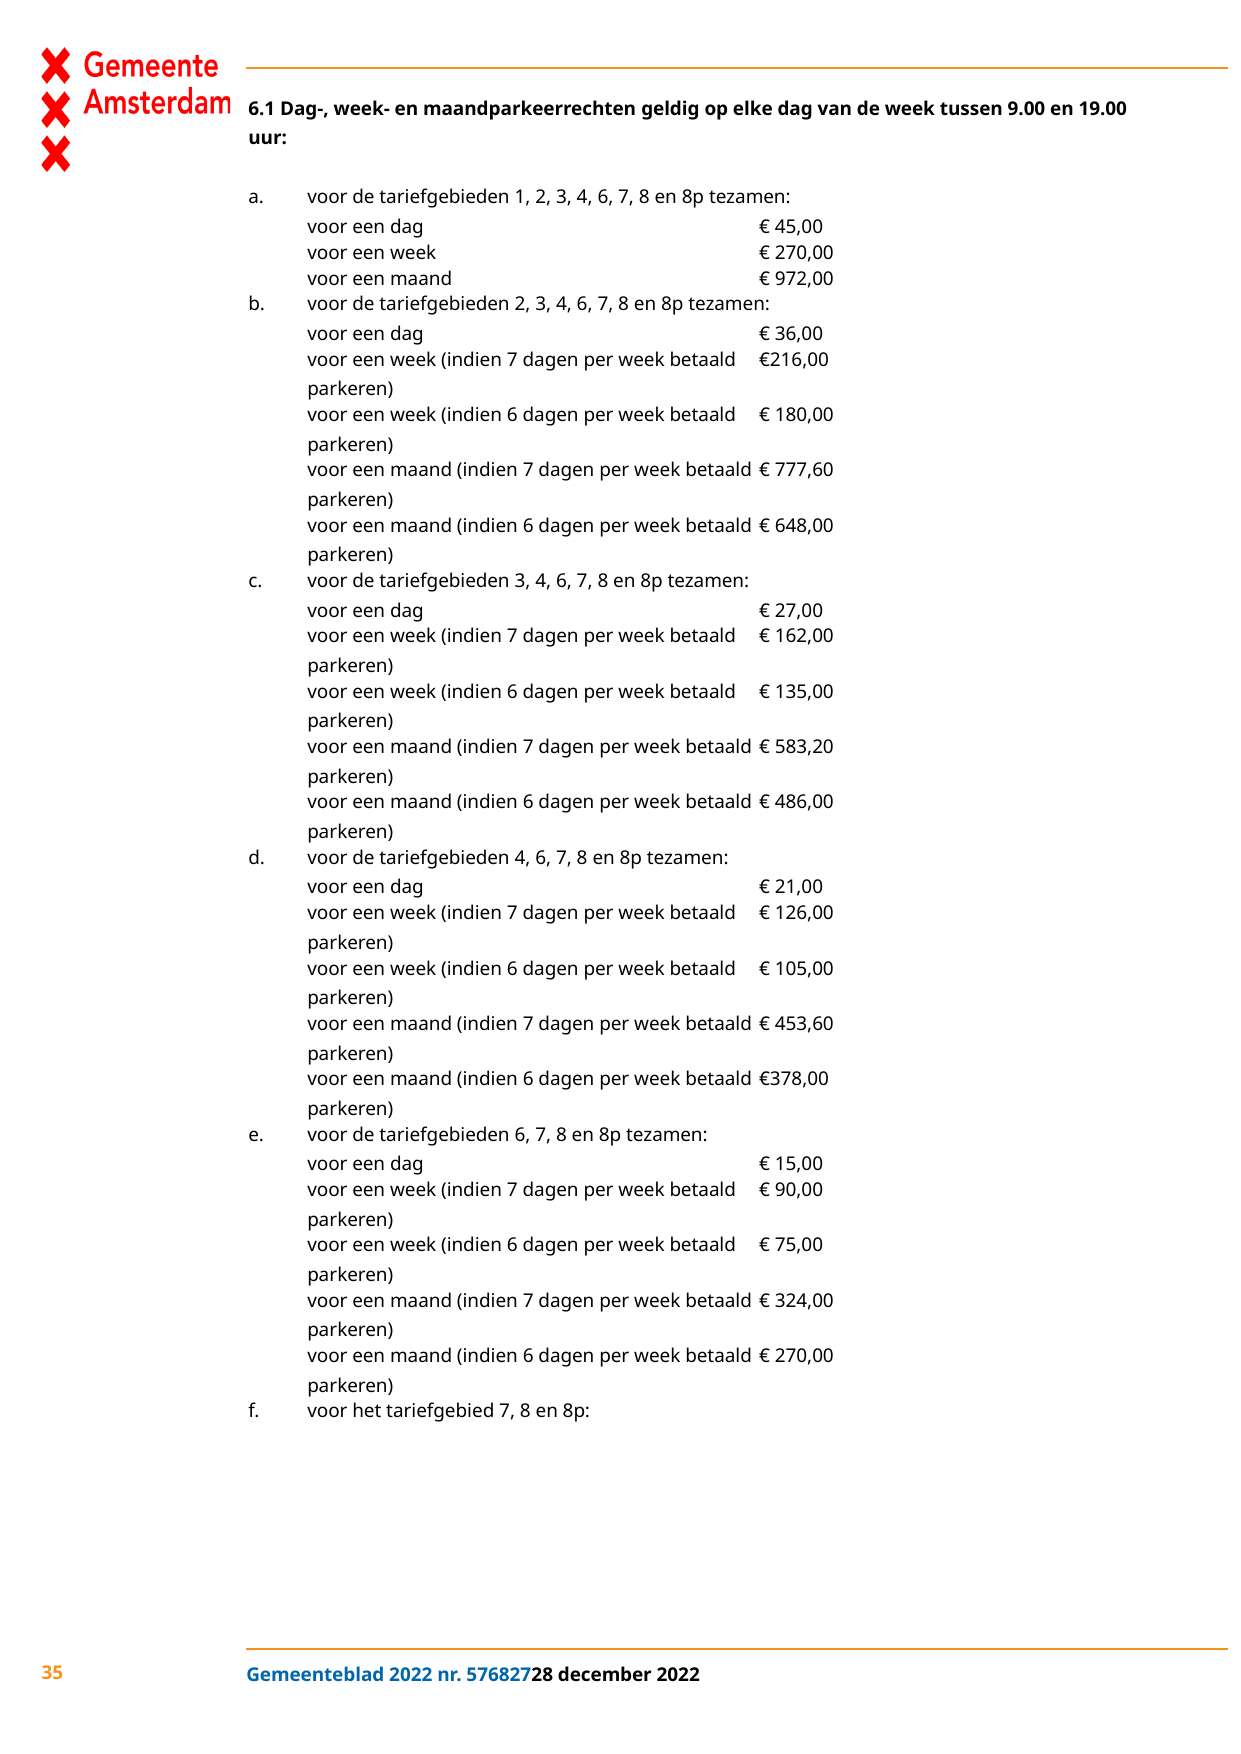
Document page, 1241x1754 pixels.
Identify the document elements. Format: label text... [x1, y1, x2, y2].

table_cell voor een week (indien 6 dagen per week betaald parkeren) [307, 1232, 759, 1287]
table_cell € 972,00 [759, 265, 1211, 290]
table_cell voor een week (indien 6 dagen per week betaald parkeren) [307, 678, 759, 733]
table_header € 45,00 [759, 213, 1211, 239]
list voor de tariefgebieden 2, 3, 4, 6, 7, 8 en 8p tezamen: [248, 291, 1152, 316]
text 6.1 Dag-, week- en maandparkeerrechten geldig op elke dag van de week tussen 9.00 en 19.00 uur: [248, 95, 1152, 150]
table_cell voor een week (indien 6 dagen per week betaald parkeren) [307, 401, 759, 457]
table_cell voor een maand [307, 265, 759, 290]
list voor het tariefgebied 7, 8 en 8p: [248, 1398, 1152, 1423]
table_cell € 583,20 [759, 733, 1211, 789]
picture [41, 47, 231, 172]
table_cell voor een week [307, 239, 759, 265]
table_cell € 777,60 [759, 457, 1211, 512]
table_cell voor een maand (indien 6 dagen per week betaald parkeren) [307, 1065, 759, 1121]
table_cell €216,00 [759, 346, 1211, 401]
table_cell € 453,60 [759, 1010, 1211, 1065]
table_cell € 486,00 [759, 789, 1211, 844]
table_cell voor een maand (indien 6 dagen per week betaald parkeren) [307, 512, 759, 567]
table_cell voor een maand (indien 7 dagen per week betaald parkeren) [307, 1287, 759, 1342]
list voor de tariefgebieden 4, 6, 7, 8 en 8p tezamen: [248, 844, 1152, 870]
table_cell € 135,00 [759, 678, 1211, 733]
table_header € 36,00 [759, 320, 1211, 346]
table_cell € 90,00 [759, 1176, 1211, 1232]
table_cell voor een week (indien 7 dagen per week betaald parkeren) [307, 1176, 759, 1232]
table_cell € 105,00 [759, 955, 1211, 1010]
table_cell € 75,00 [759, 1232, 1211, 1287]
table_header voor een dag [307, 320, 759, 346]
table_cell voor een maand (indien 6 dagen per week betaald parkeren) [307, 1342, 759, 1397]
table_cell €378,00 [759, 1065, 1211, 1121]
table_header voor een dag [307, 1151, 759, 1176]
table_cell voor een week (indien 7 dagen per week betaald parkeren) [307, 900, 759, 955]
table_cell € 270,00 [759, 1342, 1211, 1397]
table_cell voor een week (indien 7 dagen per week betaald parkeren) [307, 346, 759, 401]
table_header voor een dag [307, 597, 759, 623]
table_header € 21,00 [759, 874, 1211, 899]
table_cell € 162,00 [759, 623, 1211, 678]
table_cell € 648,00 [759, 512, 1211, 567]
table_cell € 324,00 [759, 1287, 1211, 1342]
table_cell € 180,00 [759, 401, 1211, 457]
table_cell € 270,00 [759, 239, 1211, 265]
table_cell voor een maand (indien 7 dagen per week betaald parkeren) [307, 457, 759, 512]
table_cell voor een maand (indien 6 dagen per week betaald parkeren) [307, 789, 759, 844]
table_header € 15,00 [759, 1151, 1211, 1176]
list voor de tariefgebieden 3, 4, 6, 7, 8 en 8p tezamen: [248, 567, 1152, 593]
table_cell € 126,00 [759, 900, 1211, 955]
list voor de tariefgebieden 1, 2, 3, 4, 6, 7, 8 en 8p tezamen: [248, 183, 1152, 209]
table_header € 27,00 [759, 597, 1211, 623]
list voor de tariefgebieden 6, 7, 8 en 8p tezamen: [248, 1121, 1152, 1147]
table_header voor een dag [307, 213, 759, 239]
table_cell voor een week (indien 7 dagen per week betaald parkeren) [307, 623, 759, 678]
table_cell voor een maand (indien 7 dagen per week betaald parkeren) [307, 733, 759, 789]
table_cell voor een maand (indien 7 dagen per week betaald parkeren) [307, 1010, 759, 1065]
table_cell voor een week (indien 6 dagen per week betaald parkeren) [307, 955, 759, 1010]
table_header voor een dag [307, 874, 759, 899]
